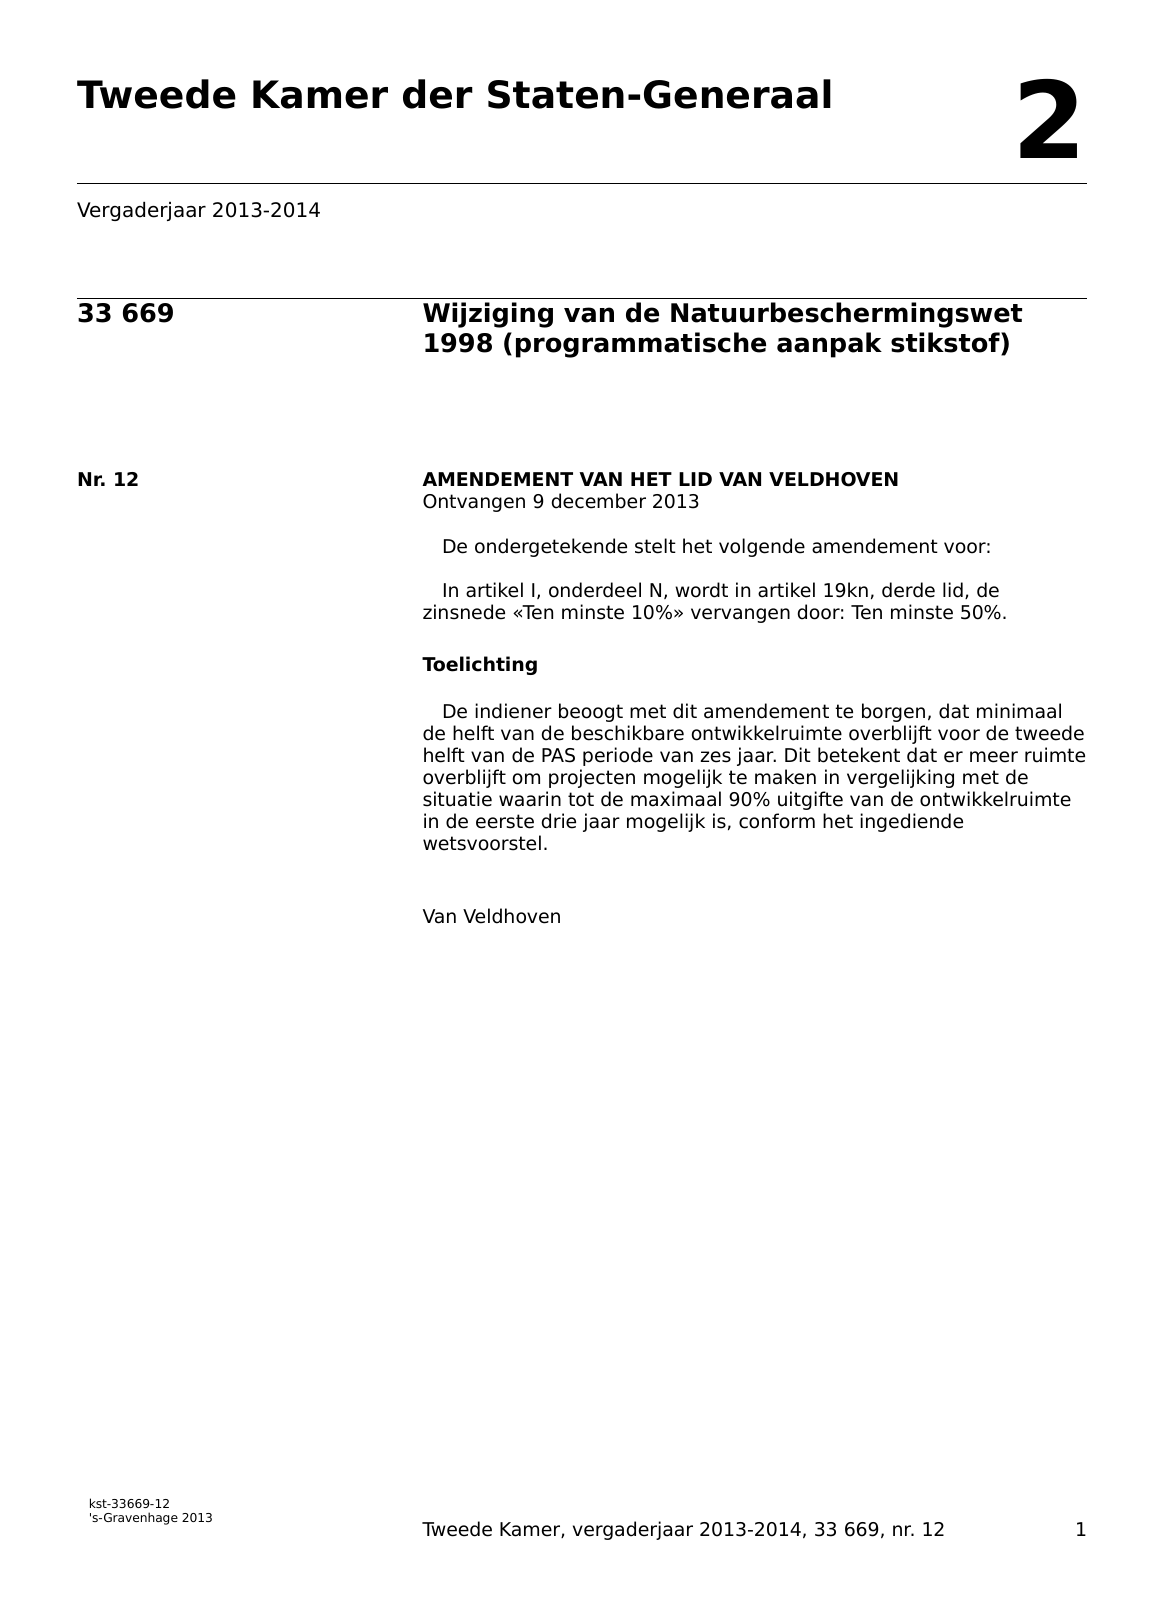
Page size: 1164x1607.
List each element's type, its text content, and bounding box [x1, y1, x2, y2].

subtitle Toelichting [422, 654, 1087, 676]
text De indiener beoogt met dit amendement te borgen, dat minimaal de helft van de beschikbare ontwikkelruimte overblijft voor de tweede helft van de PAS periode van zes jaar. Dit betekent dat er meer ruimte overblijft om projecten mogelijk te maken in vergelijking met de situatie waarin tot de maximaal 90% uitgifte van de ontwikkelruimte in de eerste drie jaar mogelijk is, conform het ingediende wetsvoorstel. [422, 701, 1087, 854]
text Ontvangen 9 december 2013 [422, 491, 1087, 513]
text In artikel I, onderdeel N, wordt in artikel 19kn, derde lid, de zinsnede «Ten minste 10%» vervangen door: Ten minste 50%. [422, 580, 1087, 624]
text kst-33669-12 [88, 1497, 323, 1511]
subtitle 33 669 Wijziging van de Natuurbeschermingswet 1998 (programmatische aanpak stikstof) [77, 299, 1087, 358]
text De ondergetekende stelt het volgende amendement voor: [422, 536, 1087, 557]
table_header Tweede Kamer der Staten-Generaal [77, 59, 886, 183]
text Van Veldhoven [422, 884, 1087, 928]
subtitle Nr. 12 AMENDEMENT VAN HET LID VAN VELDHOVEN [77, 469, 1087, 491]
text 's-Gravenhage 2013 [88, 1511, 323, 1525]
table_header 2 [886, 59, 1087, 183]
table_cell Vergaderjaar 2013-2014 [77, 184, 1087, 298]
